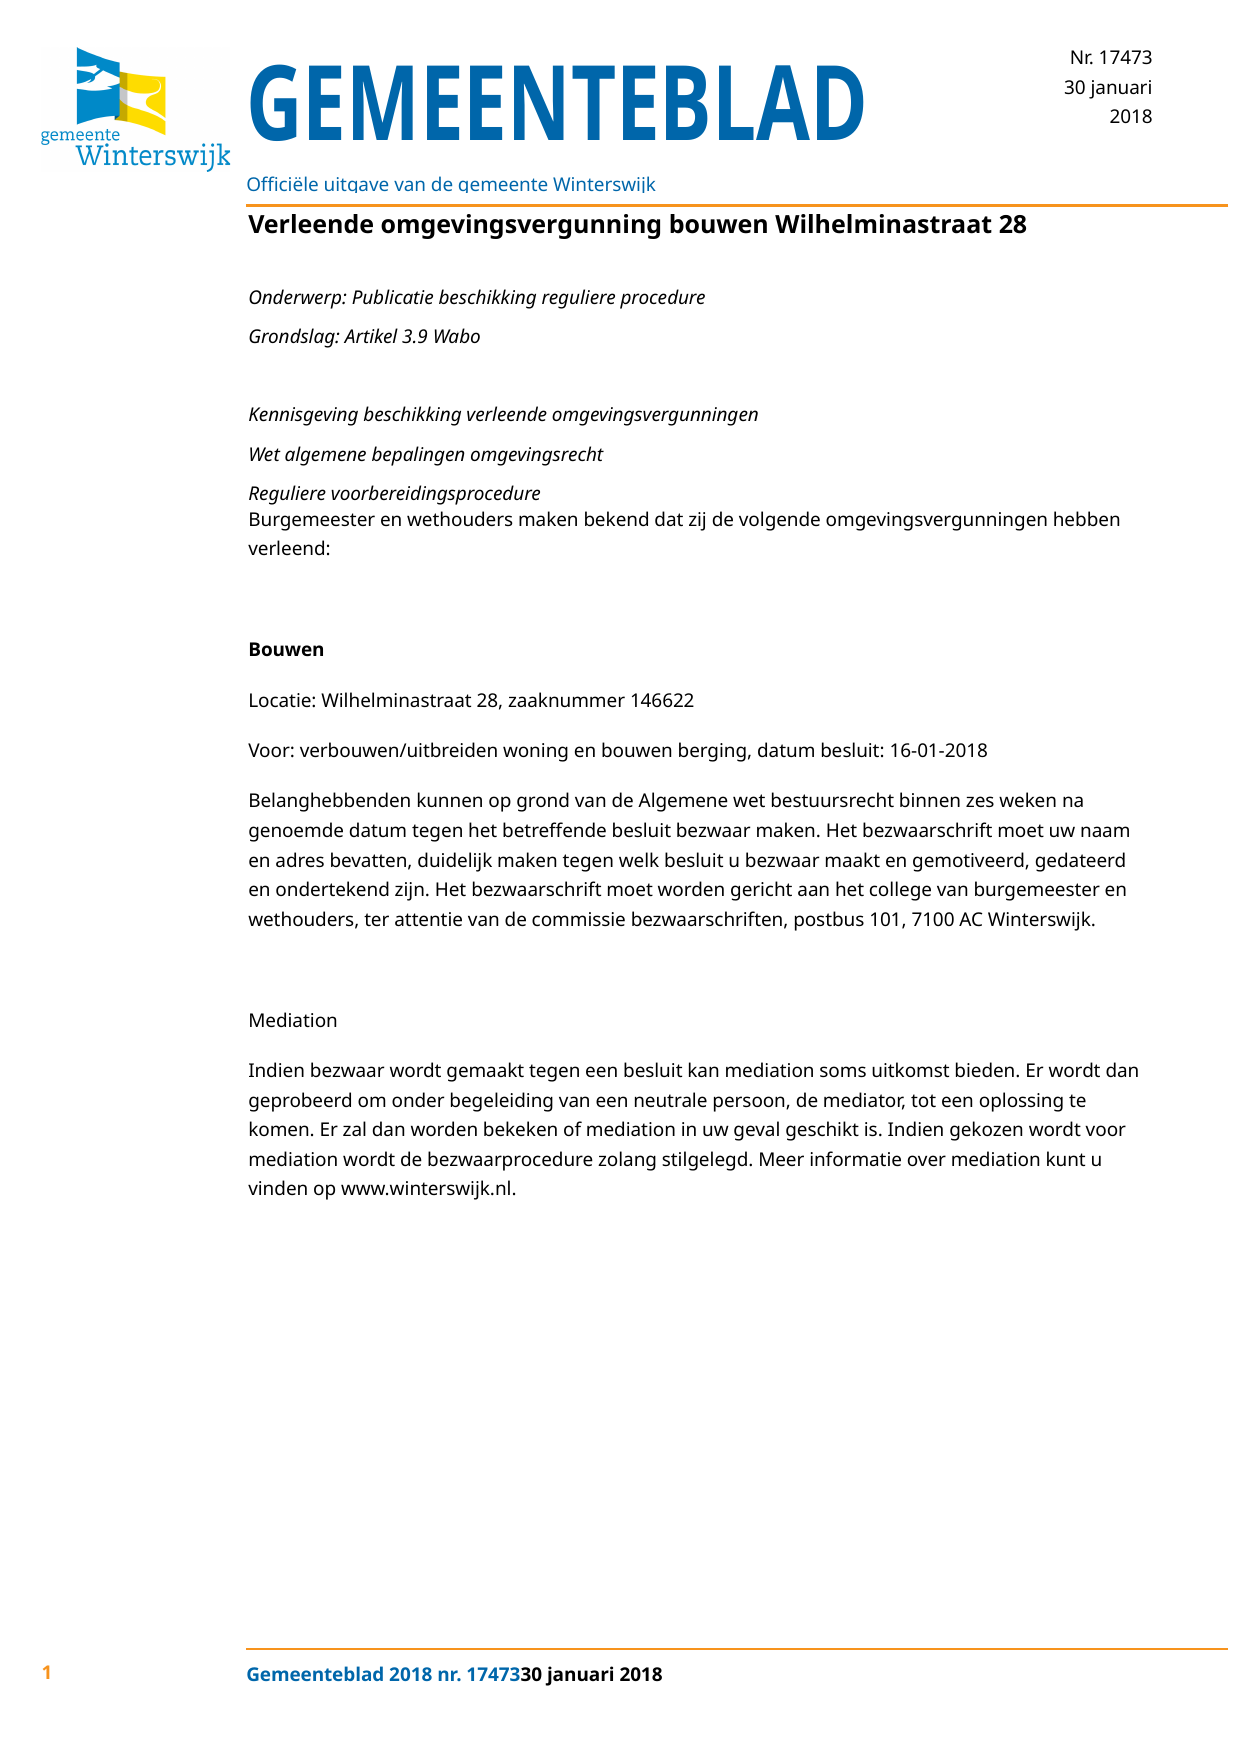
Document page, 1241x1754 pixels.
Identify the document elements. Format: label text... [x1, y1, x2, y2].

text Locatie: Wilhelminastraat 28, zaaknummer 146622 [248, 687, 1152, 712]
text Mediation [248, 1007, 1152, 1032]
text Grondslag: Artikel 3.9 Wabo [248, 323, 1152, 349]
text Wet algemene bepalingen omgevingsrecht [248, 441, 1152, 467]
text Belanghebbenden kunnen op grond van de Algemene wet bestuursrecht binnen zes weken na genoemde datum tegen het betreffende besluit bezwaar maken. Het bezwaarschrift moet uw naam en adres bevatten, duidelijk maken tegen welk besluit u bezwaar maakt en gemotiveerd, gedateerd en ondertekend zijn. Het bezwaarschrift moet worden gericht aan het college van burgemeester en wethouders, ter attentie van de commissie bezwaarschriften, postbus 101, 7100 AC Winterswijk. [248, 788, 1152, 932]
text Voor: verbouwen/uitbreiden woning en bouwen berging, datum besluit: 16-01-2018 [248, 737, 1152, 763]
text Bouwen [248, 636, 1152, 662]
picture [225, 153, 231, 162]
picture [41, 47, 231, 172]
text Indien bezwaar wordt gemaakt tegen een besluit kan mediation soms uitkomst bieden. Er wordt dan geprobeerd om onder begeleiding van een neutrale persoon, de mediator, tot een oplossing te komen. Er zal dan worden bekeken of mediation in uw geval geschikt is. Indien gekozen wordt voor mediation wordt de bezwaarprocedure zolang stilgelegd. Meer informatie over mediation kunt u vinden op www.winterswijk.nl. [248, 1057, 1152, 1201]
text Verleende omgevingsvergunning bouwen Wilhelminastraat 28 [248, 207, 1152, 241]
text Onderwerp: Publicatie beschikking reguliere procedure [248, 284, 1152, 309]
text Reguliere voorbereidingsprocedure [248, 480, 1152, 506]
text Burgemeester en wethouders maken bekend dat zij de volgende omgevingsvergunningen hebben verleend: [248, 506, 1152, 561]
text Kennisgeving beschikking verleende omgevingsvergunningen [248, 402, 1152, 427]
